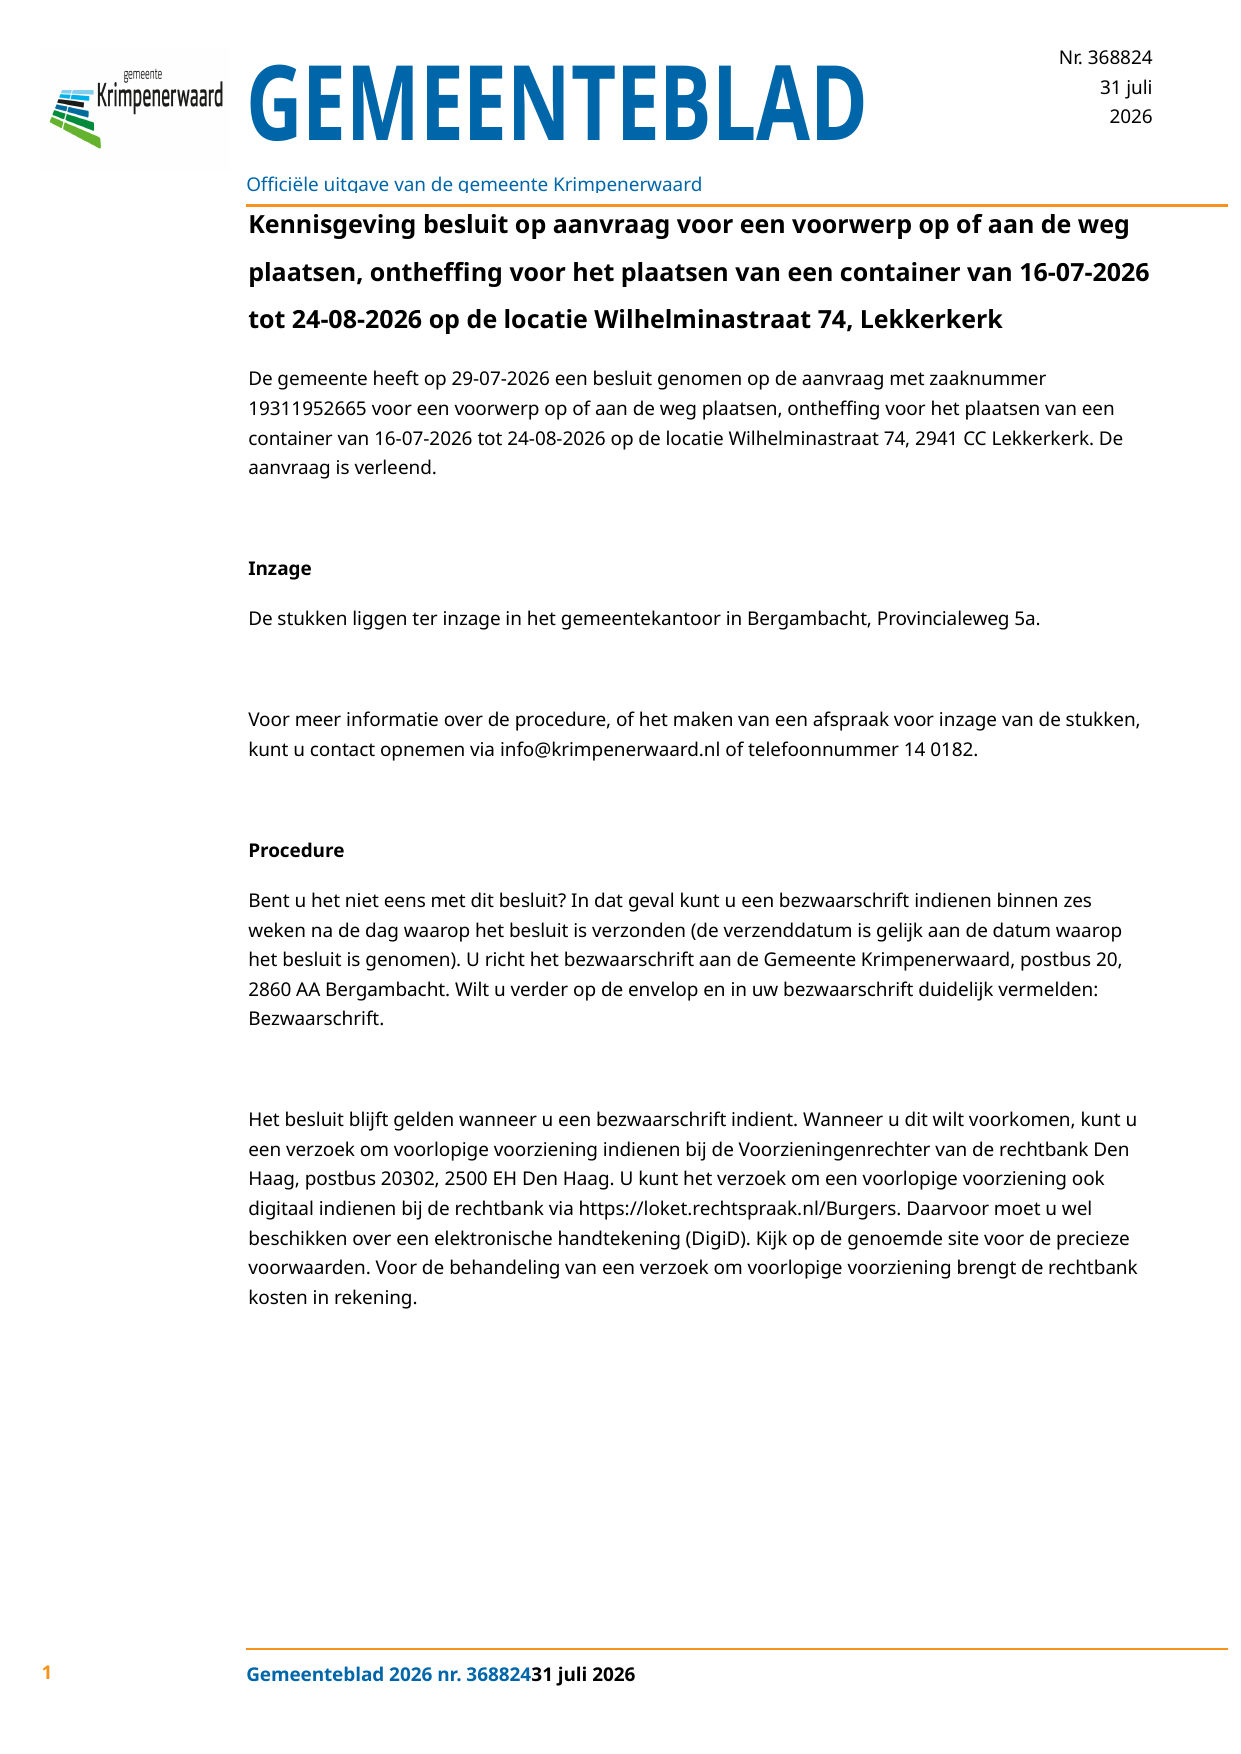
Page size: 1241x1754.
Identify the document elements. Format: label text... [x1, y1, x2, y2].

text Inzage [248, 555, 1152, 581]
picture [41, 47, 231, 172]
text De gemeente heeft op 29-07-2026 een besluit genomen op de aanvraag met zaaknummer 19311952665 voor een voorwerp op of aan de weg plaatsen, ontheffing voor het plaatsen van een container van 16-07-2026 tot 24-08-2026 op de locatie Wilhelminastraat 74, 2941 CC Lekkerkerk. De aanvraag is verleend. [248, 366, 1152, 480]
text De stukken liggen ter inzage in het gemeentekantoor in Bergambacht, Provincialeweg 5a. [248, 606, 1152, 631]
text Het besluit blijft gelden wanneer u een bezwaarschrift indient. Wanneer u dit wilt voorkomen, kunt u een verzoek om voorlopige voorziening indienen bij de Voorzieningenrechter van de rechtbank Den Haag, postbus 20302, 2500 EH Den Haag. U kunt het verzoek om een voorlopige voorziening ook digitaal indienen bij de rechtbank via https://loket.rechtspraak.nl/Burgers. Daarvoor moet u wel beschikken over een elektronische handtekening (DigiD). Kijk op de genoemde site voor de precieze voorwaarden. Voor de behandeling van een verzoek om voorlopige voorziening brengt de rechtbank kosten in rekening. [248, 1106, 1152, 1309]
text Kennisgeving besluit op aanvraag voor een voorwerp op of aan de weg plaatsen, ontheffing voor het plaatsen van een container van 16-07-2026 tot 24-08-2026 op de locatie Wilhelminastraat 74, Lekkerkerk [248, 207, 1152, 336]
text Voor meer informatie over de procedure, of het maken van een afspraak voor inzage van de stukken, kunt u contact opnemen via info@krimpenerwaard.nl of telefoonnummer 14 0182. [248, 706, 1152, 762]
text Bent u het niet eens met dit besluit? In dat geval kunt u een bezwaarschrift indienen binnen zes weken na de dag waarop het besluit is verzonden (de verzenddatum is gelijk aan de datum waarop het besluit is genomen). U richt het bezwaarschrift aan de Gemeente Krimpenerwaard, postbus 20, 2860 AA Bergambacht. Wilt u verder op de envelop en in uw bezwaarschrift duidelijk vermelden: Bezwaarschrift. [248, 887, 1152, 1031]
text Procedure [248, 837, 1152, 862]
